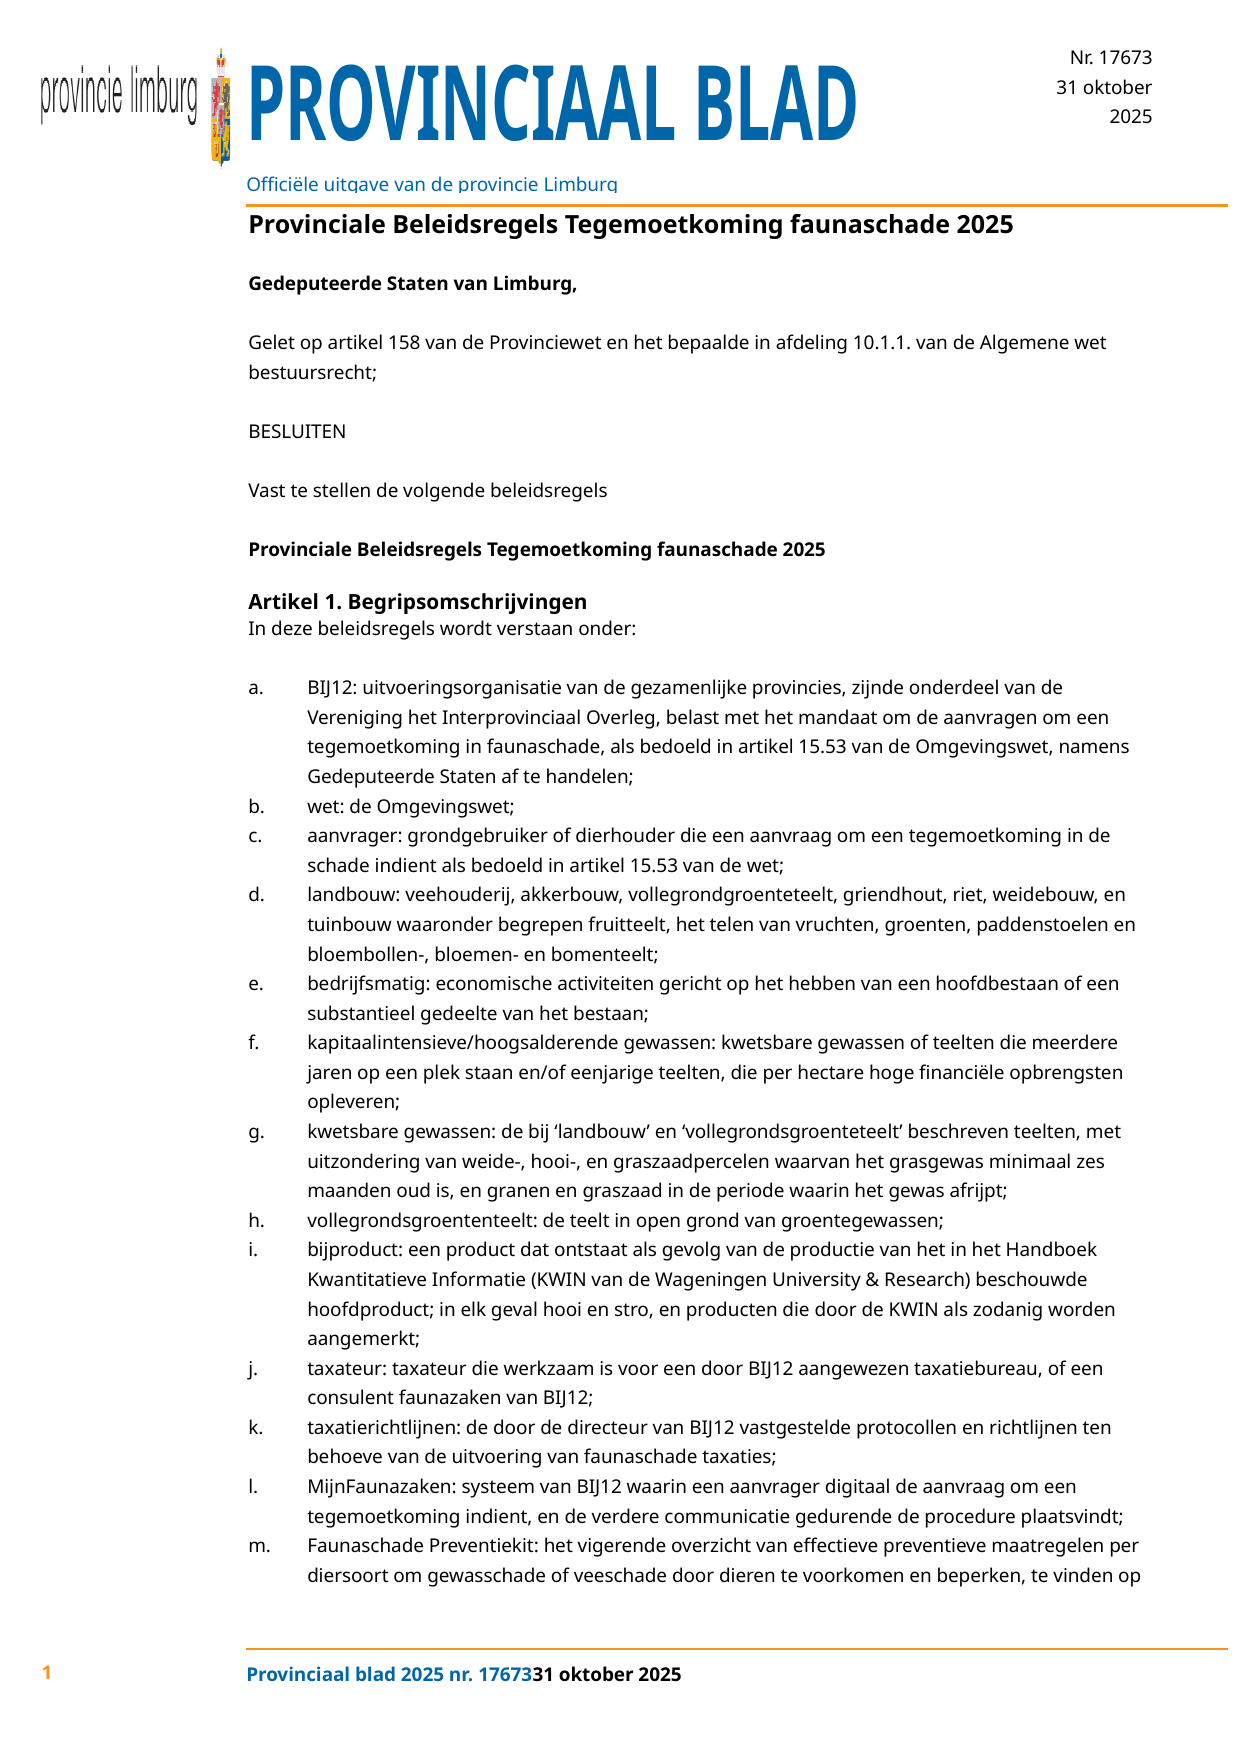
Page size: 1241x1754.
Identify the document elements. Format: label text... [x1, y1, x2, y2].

text Vast te stellen de volgende beleidsregels [248, 477, 1152, 503]
list MijnFaunazaken: systeem van BIJ12 waarin een aanvrager digitaal de aanvraag om een tegemoetkoming indient, en de verdere communicatie gedurende de procedure plaatsvindt; [248, 1473, 1152, 1529]
list bijproduct: een product dat ontstaat als gevolg van de productie van het in het Handboek Kwantitatieve Informatie (KWIN van de Wageningen University & Research) beschouwde hoofdproduct; in elk geval hooi en stro, en producten die door de KWIN als zodanig worden aangemerkt; [248, 1237, 1152, 1351]
list kapitaalintensieve/hoogsalderende gewassen: kwetsbare gewassen of teelten die meerdere jaren op een plek staan en/of eenjarige teelten, die per hectare hoge financiële opbrengsten opleveren; [248, 1029, 1152, 1114]
list bedrijfsmatig: economische activiteiten gericht op het hebben van een hoofdbestaan of een substantieel gedeelte van het bestaan; [248, 970, 1152, 1026]
text Artikel 1. Begripsomschrijvingen [248, 587, 1152, 615]
text BESLUITEN [248, 418, 1152, 444]
list taxatierichtlijnen: de door de directeur van BIJ12 vastgestelde protocollen en richtlijnen ten behoeve van de uitvoering van faunaschade taxaties; [248, 1414, 1152, 1469]
text Gedeputeerde Staten van Limburg, [248, 270, 1152, 296]
list taxateur: taxateur die werkzaam is voor een door BIJ12 aangewezen taxatiebureau, of een consulent faunazaken van BIJ12; [248, 1355, 1152, 1410]
picture [41, 47, 231, 172]
text In deze beleidsregels wordt verstaan onder: [248, 615, 1152, 641]
list kwetsbare gewassen: de bij ‘landbouw’ en ‘vollegrondsgroenteteelt’ beschreven teelten, met uitzondering van weide-, hooi-, en graszaadpercelen waarvan het grasgewas minimaal zes maanden oud is, en granen en graszaad in de periode waarin het gewas afrijpt; [248, 1118, 1152, 1203]
list vollegrondsgroententeelt: de teelt in open grond van groentegewassen; [248, 1207, 1152, 1233]
list aanvrager: grondgebruiker of dierhouder die een aanvraag om een tegemoetkoming in de schade indient als bedoeld in artikel 15.53 van de wet; [248, 822, 1152, 878]
text Provinciale Beleidsregels Tegemoetkoming faunaschade 2025 [248, 537, 1152, 562]
list Faunaschade Preventiekit: het vigerende overzicht van effectieve preventieve maatregelen per diersoort om gewasschade of veeschade door dieren te voorkomen en beperken, te vinden op [248, 1532, 1152, 1588]
list landbouw: veehouderij, akkerbouw, vollegrondgroenteteelt, griendhout, riet, weidebouw, en tuinbouw waaronder begrepen fruitteelt, het telen van vruchten, groenten, paddenstoelen en bloembollen-, bloemen- en bomenteelt; [248, 882, 1152, 967]
list BIJ12: uitvoeringsorganisatie van de gezamenlijke provincies, zijnde onderdeel van de Vereniging het Interprovinciaal Overleg, belast met het mandaat om de aanvragen om een tegemoetkoming in faunaschade, als bedoeld in artikel 15.53 van de Omgevingswet, namens Gedeputeerde Staten af te handelen; [248, 674, 1152, 789]
text Provinciale Beleidsregels Tegemoetkoming faunaschade 2025 [248, 207, 1152, 241]
text Gelet op artikel 158 van de Provinciewet en het bepaalde in afdeling 10.1.1. van de Algemene wet bestuursrecht; [248, 329, 1152, 385]
list wet: de Omgevingswet; [248, 793, 1152, 819]
